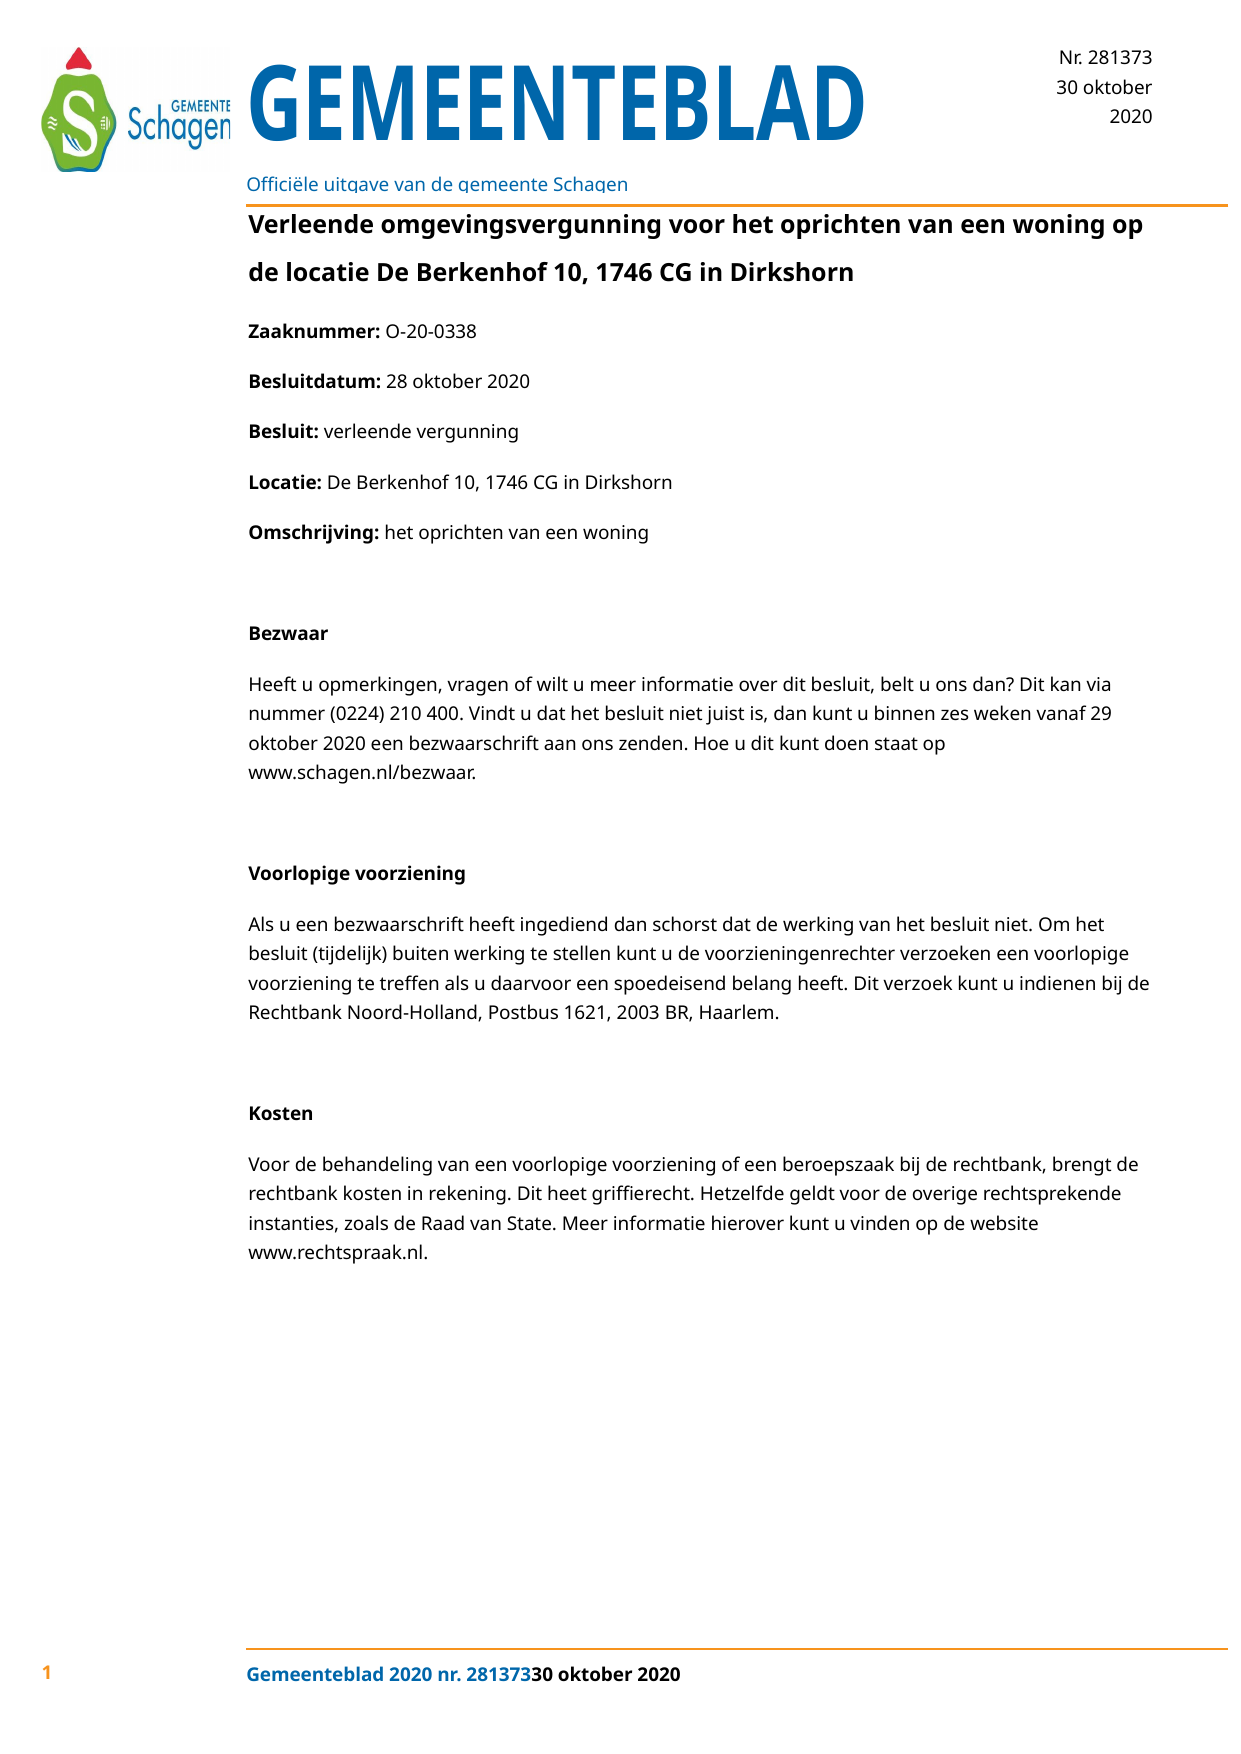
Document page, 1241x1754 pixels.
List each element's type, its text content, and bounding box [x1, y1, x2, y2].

text Voor de behandeling van een voorlopige voorziening of een beroepszaak bij de rechtbank, brengt de rechtbank kosten in rekening. Dit heet griffierecht. Hetzelfde geldt voor de overige rechtsprekende instanties, zoals de Raad van State. Meer informatie hierover kunt u vinden op de website www.rechtspraak.nl. [248, 1151, 1152, 1265]
text Heeft u opmerkingen, vragen of wilt u meer informatie over dit besluit, belt u ons dan? Dit kan via nummer (0224) 210 400. Vindt u dat het besluit niet juist is, dan kunt u binnen zes weken vanaf 29 oktober 2020 een bezwaarschrift aan ons zenden. Hoe u dit kunt doen staat op www.schagen.nl/bezwaar. [248, 671, 1152, 785]
text Locatie: De Berkenhof 10, 1746 CG in Dirkshorn [248, 469, 1152, 495]
text Zaaknummer: O-20-0338 [248, 318, 1152, 344]
text Als u een bezwaarschrift heeft ingediend dan schorst dat de werking van het besluit niet. Om het besluit (tijdelijk) buiten werking te stellen kunt u de voorzieningenrechter verzoeken een voorlopige voorziening te treffen als u daarvoor een spoedeisend belang heeft. Dit verzoek kunt u indienen bij de Rechtbank Noord-Holland, Postbus 1621, 2003 BR, Haarlem. [248, 911, 1152, 1025]
text Besluit: verleende vergunning [248, 419, 1152, 444]
text Besluitdatum: 28 oktober 2020 [248, 368, 1152, 394]
text Verleende omgevingsvergunning voor het oprichten van een woning op de locatie De Berkenhof 10, 1746 CG in Dirkshorn [248, 207, 1152, 288]
text Omschrijving: het oprichten van een woning [248, 519, 1152, 545]
text Bezwaar [248, 620, 1152, 646]
text Voorlopige voorziening [248, 860, 1152, 886]
picture [41, 47, 231, 172]
text Kosten [248, 1100, 1152, 1126]
